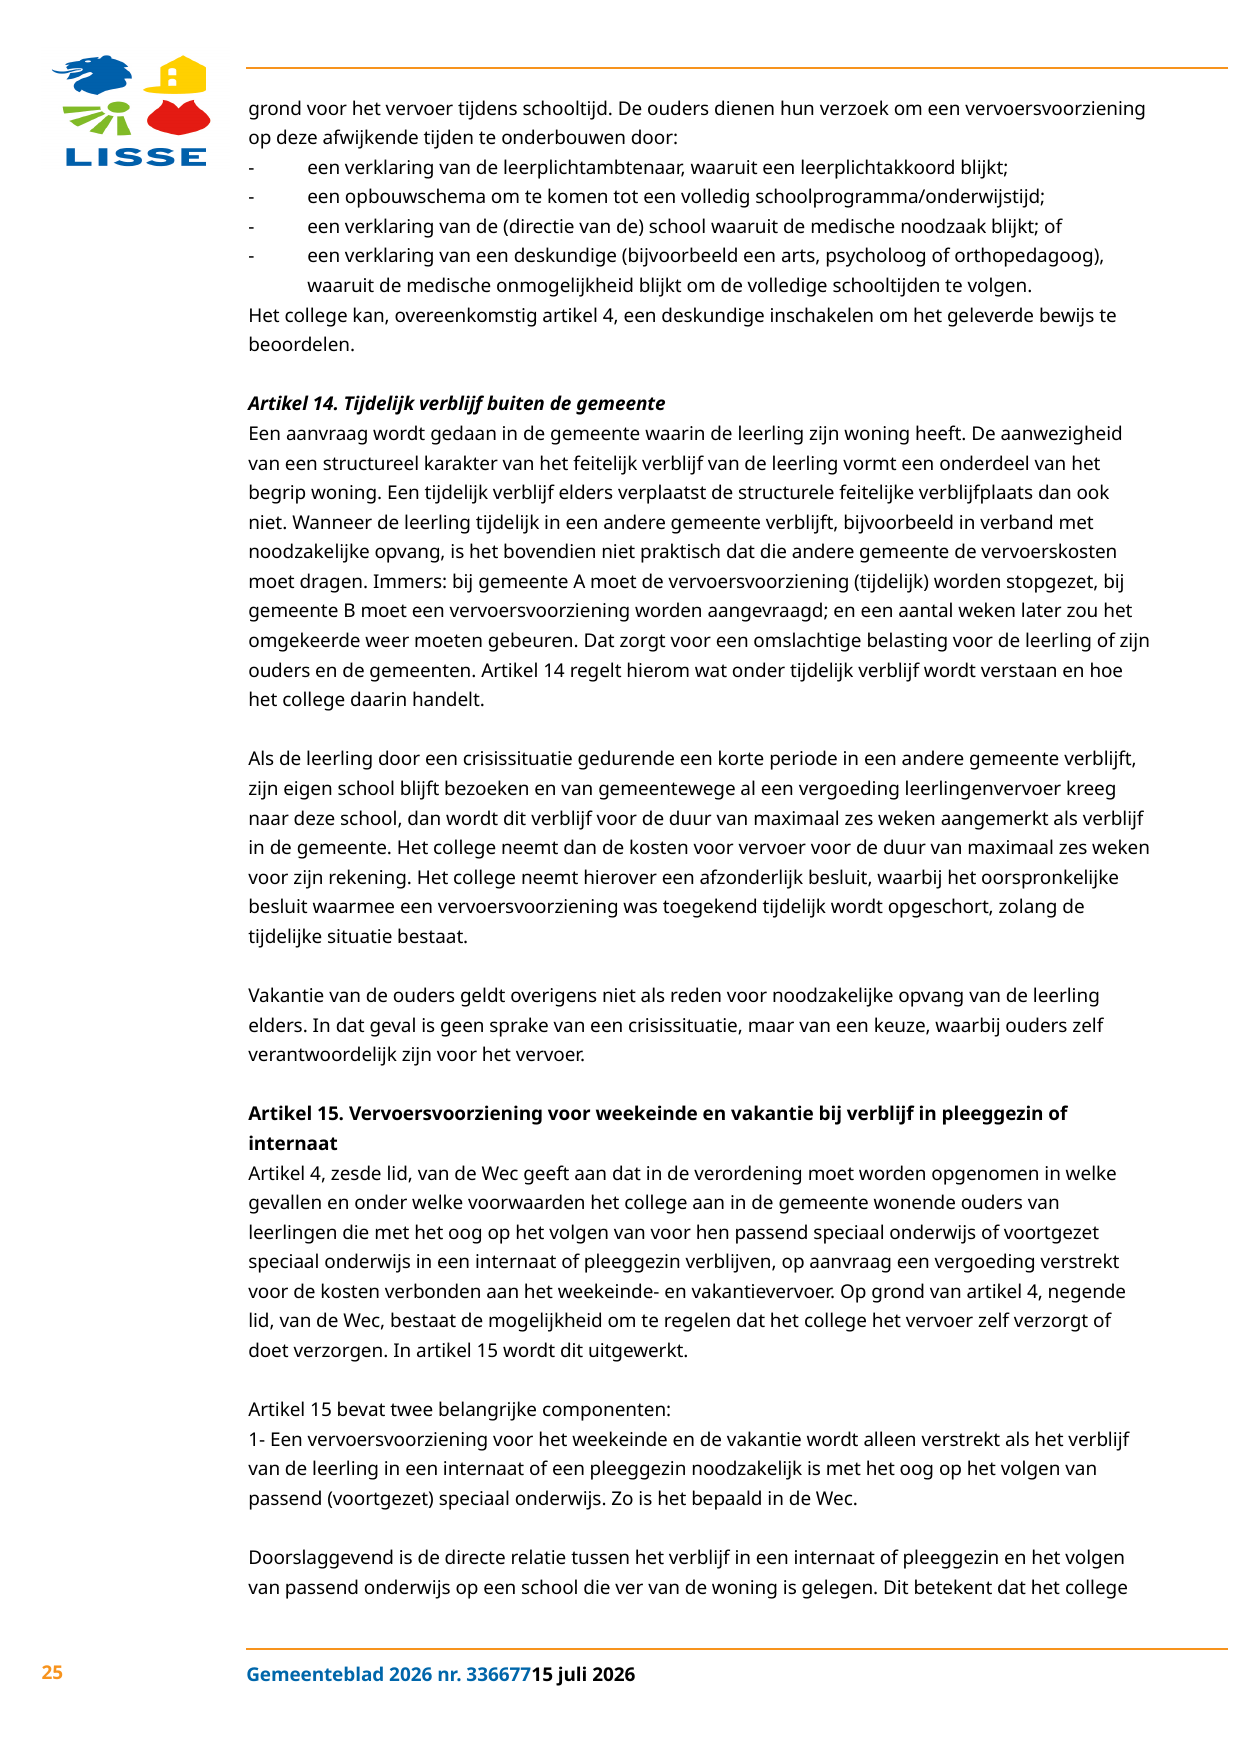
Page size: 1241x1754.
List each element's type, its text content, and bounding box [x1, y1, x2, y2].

text Artikel 4, zesde lid, van de Wec geeft aan dat in de verordening moet worden opgenomen in welke gevallen en onder welke voorwaarden het college aan in de gemeente wonende ouders van leerlingen die met het oog op het volgen van voor hen passend speciaal onderwijs of voortgezet speciaal onderwijs in een internaat of pleeggezin verblijven, op aanvraag een vergoeding verstrekt voor de kosten verbonden aan het weekeinde- en vakantievervoer. Op grond van artikel 4, negende lid, van de Wec, bestaat de mogelijkheid om te regelen dat het college het vervoer zelf verzorgt of doet verzorgen. In artikel 15 wordt dit uitgewerkt. [248, 1160, 1152, 1363]
text Doorslaggevend is de directe relatie tussen het verblijf in een internaat of pleeggezin en het volgen van passend onderwijs op een school die ver van de woning is gelegen. Dit betekent dat het college [248, 1544, 1152, 1600]
text Een aanvraag wordt gedaan in de gemeente waarin de leerling zijn woning heeft. De aanwezigheid van een structureel karakter van het feitelijk verblijf van de leerling vormt een onderdeel van het begrip woning. Een tijdelijk verblijf elders verplaatst de structurele feitelijke verblijfplaats dan ook niet. Wanneer de leerling tijdelijk in een andere gemeente verblijft, bijvoorbeeld in verband met noodzakelijke opvang, is het bovendien niet praktisch dat die andere gemeente de vervoerskosten moet dragen. Immers: bij gemeente A moet de vervoersvoorziening (tijdelijk) worden stopgezet, bij gemeente B moet een vervoersvoorziening worden aangevraagd; en een aantal weken later zou het omgekeerde weer moeten gebeuren. Dat zorgt voor een omslachtige belasting voor de leerling of zijn ouders en de gemeenten. Artikel 14 regelt hierom wat onder tijdelijk verblijf wordt verstaan en hoe het college daarin handelt. [248, 420, 1152, 712]
picture [41, 47, 231, 172]
text Artikel 15 bevat twee belangrijke componenten: [248, 1396, 1152, 1422]
list een verklaring van de (directie van de) school waaruit de medische noodzaak blijkt; of [248, 213, 1152, 239]
list een verklaring van de leerplichtambtenaar, waaruit een leerplichtakkoord blijkt; [248, 154, 1152, 180]
text 1- Een vervoersvoorziening voor het weekeinde en de vakantie wordt alleen verstrekt als het verblijf van de leerling in een internaat of een pleeggezin noodzakelijk is met het oog op het volgen van passend (voortgezet) speciaal onderwijs. Zo is het bepaald in de Wec. [248, 1426, 1152, 1511]
text Artikel 15. Vervoersvoorziening voor weekeinde en vakantie bij verblijf in pleeggezin of internaat [248, 1101, 1152, 1156]
list een opbouwschema om te komen tot een volledig schoolprogramma/onderwijstijd; [248, 183, 1152, 209]
text grond voor het vervoer tijdens schooltijd. De ouders dienen hun verzoek om een vervoersvoorziening op deze afwijkende tijden te onderbouwen door: [248, 95, 1152, 150]
text Artikel 14. Tijdelijk verblijf buiten de gemeente [248, 391, 1152, 416]
list een verklaring van een deskundige (bijvoorbeeld een arts, psycholoog of orthopedagoog), waaruit de medische onmogelijkheid blijkt om de volledige schooltijden te volgen. [248, 243, 1152, 298]
text Als de leerling door een crisissituatie gedurende een korte periode in een andere gemeente verblijft, zijn eigen school blijft bezoeken en van gemeentewege al een vergoeding leerlingenvervoer kreeg naar deze school, dan wordt dit verblijf voor de duur van maximaal zes weken aangemerkt als verblijf in de gemeente. Het college neemt dan de kosten voor vervoer voor de duur van maximaal zes weken voor zijn rekening. Het college neemt hierover een afzonderlijk besluit, waarbij het oorspronkelijke besluit waarmee een vervoersvoorziening was toegekend tijdelijk wordt opgeschort, zolang de tijdelijke situatie bestaat. [248, 746, 1152, 949]
text Vakantie van de ouders geldt overigens niet als reden voor noodzakelijke opvang van de leerling elders. In dat geval is geen sprake van een crisissituatie, maar van een keuze, waarbij ouders zelf verantwoordelijk zijn voor het vervoer. [248, 982, 1152, 1067]
text Het college kan, overeenkomstig artikel 4, een deskundige inschakelen om het geleverde bewijs te beoordelen. [248, 302, 1152, 357]
